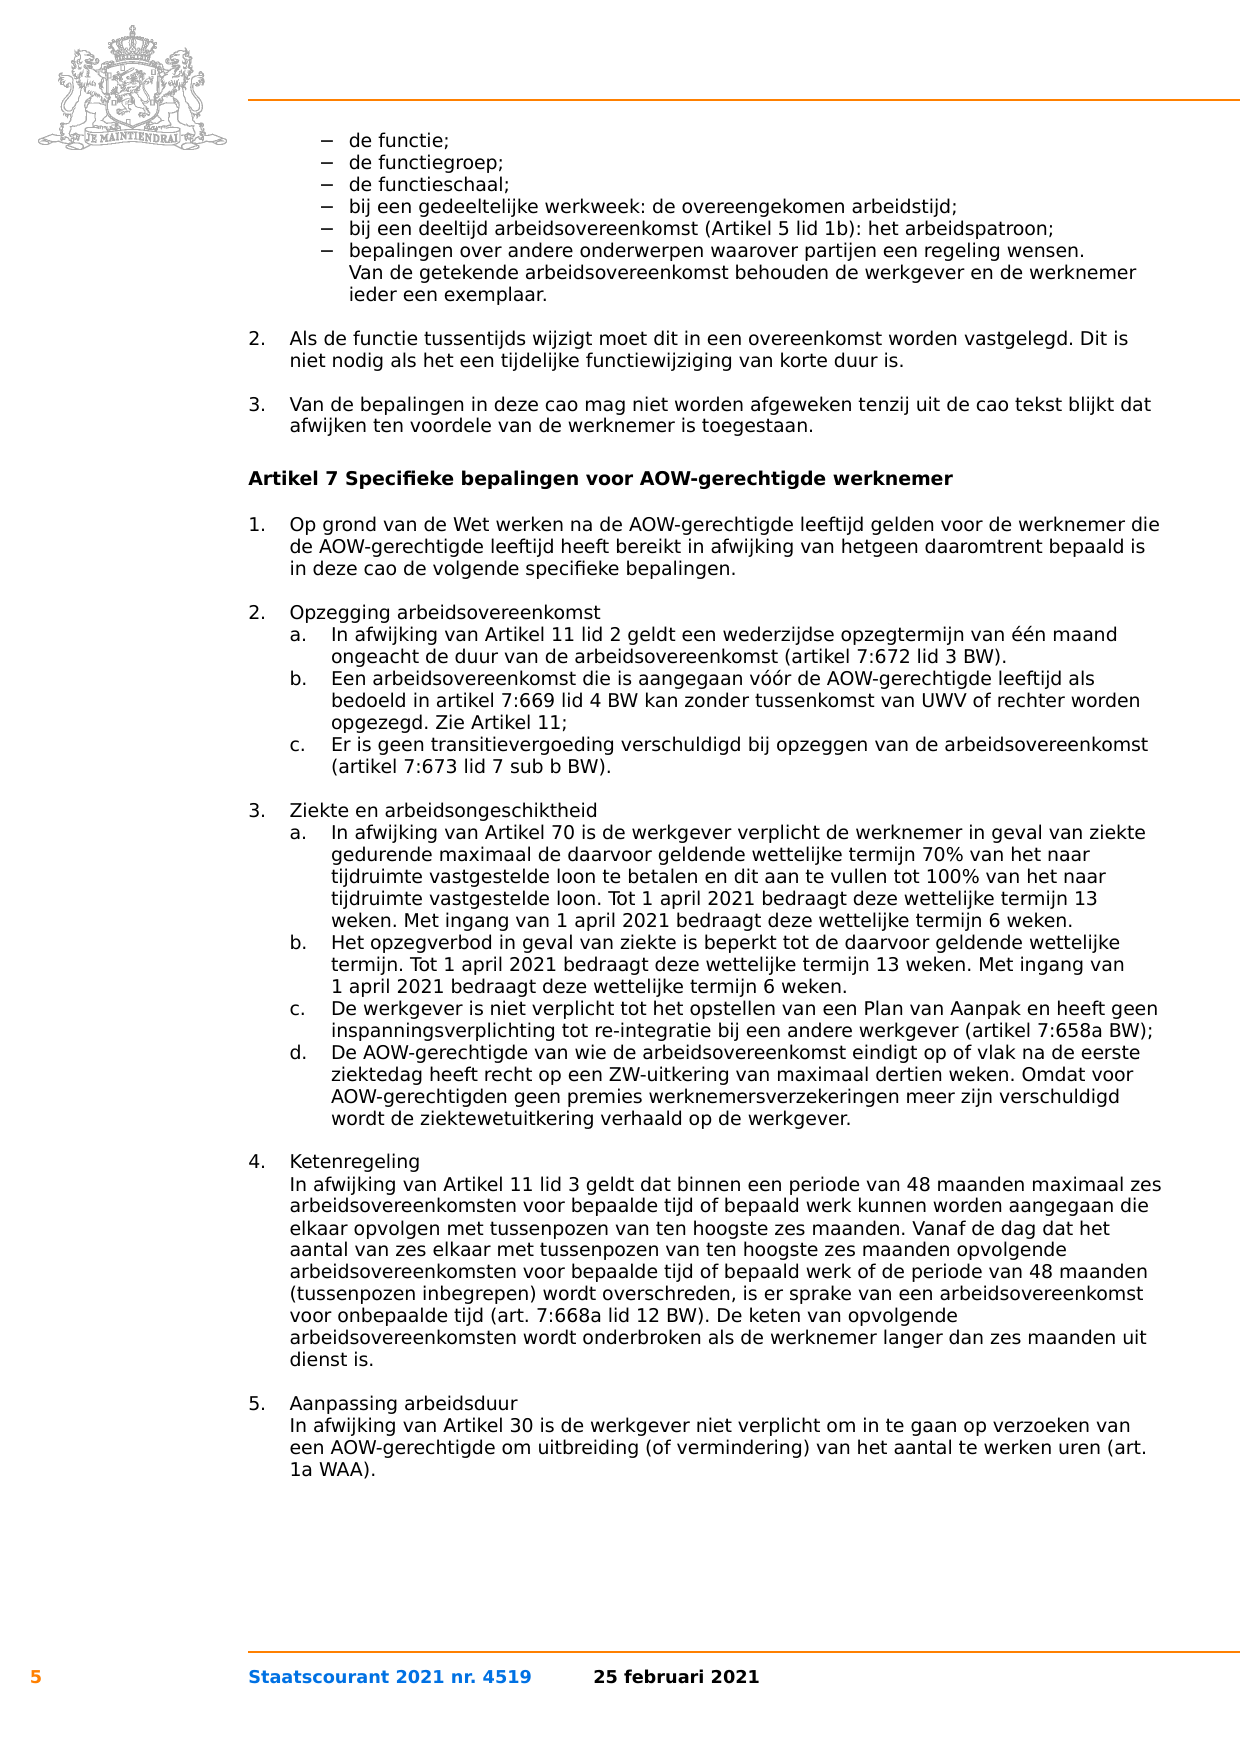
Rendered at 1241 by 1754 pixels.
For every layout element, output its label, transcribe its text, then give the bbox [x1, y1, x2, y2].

text − bij een gedeeltelijke werkweek: de overeengekomen arbeidstijd; [319, 196, 1163, 218]
text a. In afwijking van Artikel 70 is de werkgever verplicht de werknemer in geval van ziekte gedurende maximaal de daarvoor geldende wettelijke termijn 70% van het naar tijdruimte vastgestelde loon te betalen en dit aan te vullen tot 100% van het naar tijdruimte vastgestelde loon. Tot 1 april 2021 bedraagt deze wettelijke termijn 13 weken. Met ingang van 1 april 2021 bedraagt deze wettelijke termijn 6 weken. [289, 822, 1163, 932]
text In afwijking van Artikel 11 lid 3 geldt dat binnen een periode van 48 maanden maximaal zes arbeidsovereenkomsten voor bepaalde tijd of bepaald werk kunnen worden aangegaan die elkaar opvolgen met tussenpozen van ten hoogste zes maanden. Vanaf de dag dat het aantal van zes elkaar met tussenpozen van ten hoogste zes maanden opvolgende arbeidsovereenkomsten voor bepaalde tijd of bepaald werk of de periode van 48 maanden (tussenpozen inbegrepen) wordt overschreden, is er sprake van een arbeidsovereenkomst voor onbepaalde tijd (art. 7:668a lid 12 BW). De keten van opvolgende arbeidsovereenkomsten wordt onderbroken als de werknemer langer dan zes maanden uit dienst is. [289, 1173, 1163, 1371]
picture [38, 25, 227, 150]
text 3. Van de bepalingen in deze cao mag niet worden afgeweken tenzij uit de cao tekst blijkt dat afwijken ten voordele van de werknemer is toegestaan. [248, 393, 1163, 437]
text 4. Ketenregeling [248, 1151, 1163, 1173]
text 2. Opzegging arbeidsovereenkomst [248, 602, 1163, 624]
text 2. Als de functie tussentijds wijzigt moet dit in een overeenkomst worden vastgelegd. Dit is niet nodig als het een tijdelijke functiewijziging van korte duur is. [248, 328, 1163, 372]
subtitle Artikel 7 Specifieke bepalingen voor AOW-gerechtigde werknemer [248, 467, 1163, 489]
text a. In afwijking van Artikel 11 lid 2 geldt een wederzijdse opzegtermijn van één maand ongeacht de duur van de arbeidsovereenkomst (artikel 7:672 lid 3 BW). [289, 624, 1163, 668]
text 5. Aanpassing arbeidsduur [248, 1393, 1163, 1415]
text − de functiegroep; [319, 152, 1163, 174]
text d. De AOW-gerechtigde van wie de arbeidsovereenkomst eindigt op of vlak na de eerste ziektedag heeft recht op een ZW-uitkering van maximaal dertien weken. Omdat voor AOW-gerechtigden geen premies werknemersverzekeringen meer zijn verschuldigd wordt de ziektewetuitkering verhaald op de werkgever. [289, 1042, 1163, 1129]
text b. Een arbeidsovereenkomst die is aangegaan vóór de AOW-gerechtigde leeftijd als bedoeld in artikel 7:669 lid 4 BW kan zonder tussenkomst van UWV of rechter worden opgezegd. Zie Artikel 11; [289, 668, 1163, 734]
text − bepalingen over andere onderwerpen waarover partijen een regeling wensen. [319, 240, 1163, 262]
text In afwijking van Artikel 30 is de werkgever niet verplicht om in te gaan op verzoeken van een AOW-gerechtigde om uitbreiding (of vermindering) van het aantal te werken uren (art. 1a WAA). [289, 1415, 1163, 1481]
text 3. Ziekte en arbeidsongeschiktheid [248, 800, 1163, 822]
text Van de getekende arbeidsovereenkomst behouden de werkgever en de werknemer ieder een exemplaar. [348, 262, 1163, 306]
text c. Er is geen transitievergoeding verschuldigd bij opzeggen van de arbeidsovereenkomst (artikel 7:673 lid 7 sub b BW). [289, 734, 1163, 778]
text − de functieschaal; [319, 174, 1163, 196]
text b. Het opzegverbod in geval van ziekte is beperkt tot de daarvoor geldende wettelijke termijn. Tot 1 april 2021 bedraagt deze wettelijke termijn 13 weken. Met ingang van 1 april 2021 bedraagt deze wettelijke termijn 6 weken. [289, 932, 1163, 998]
text c. De werkgever is niet verplicht tot het opstellen van een Plan van Aanpak en heeft geen inspanningsverplichting tot re-integratie bij een andere werkgever (artikel 7:658a BW); [289, 998, 1163, 1042]
text − bij een deeltijd arbeidsovereenkomst (Artikel 5 lid 1b): het arbeidspatroon; [319, 218, 1163, 240]
text 1. Op grond van de Wet werken na de AOW-gerechtigde leeftijd gelden voor de werknemer die de AOW-gerechtigde leeftijd heeft bereikt in afwijking van hetgeen daaromtrent bepaald is in deze cao de volgende specifieke bepalingen. [248, 514, 1163, 580]
text − de functie; [319, 130, 1163, 152]
